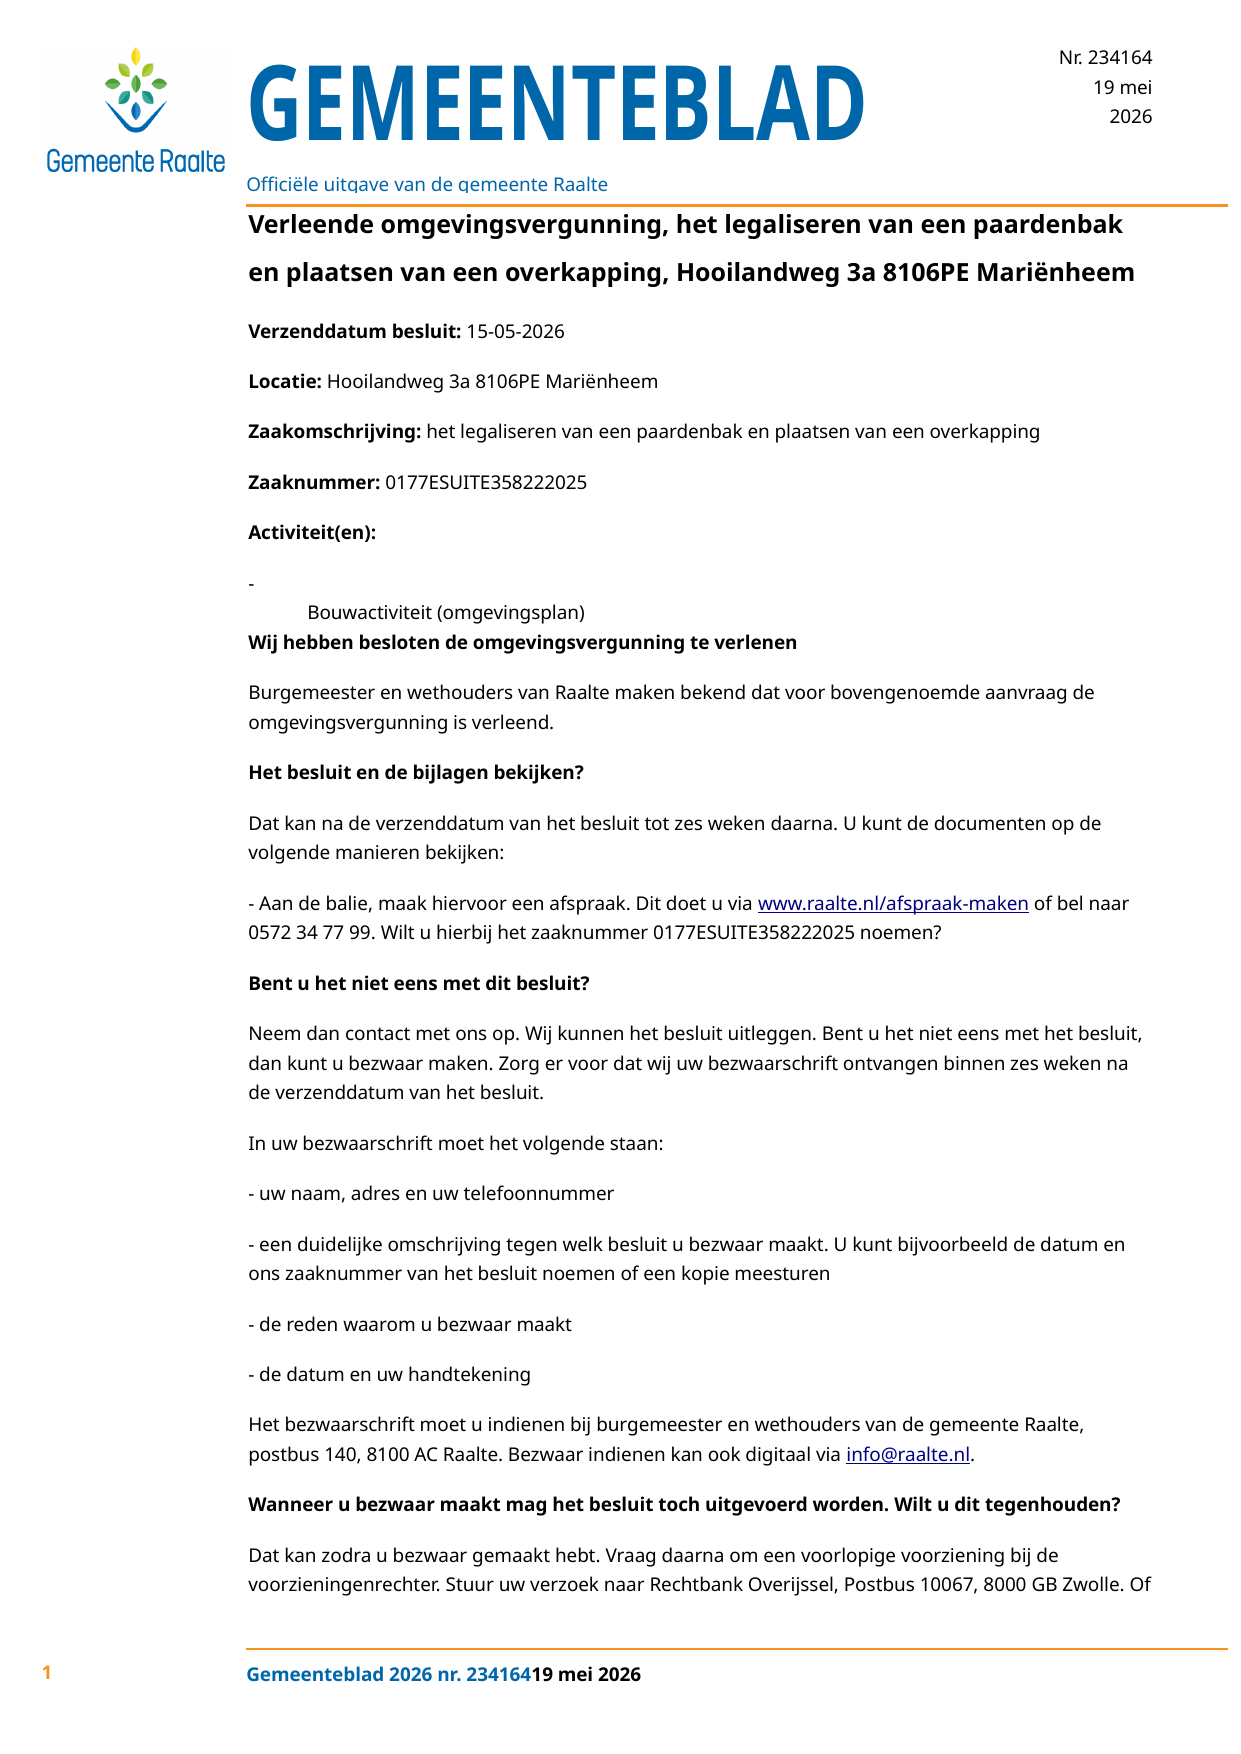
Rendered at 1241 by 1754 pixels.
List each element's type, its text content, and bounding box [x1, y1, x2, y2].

text Dat kan zodra u bezwaar gemaakt hebt. Vraag daarna om een voorlopige voorziening bij de voorzieningenrechter. Stuur uw verzoek naar Rechtbank Overijssel, Postbus 10067, 8000 GB Zwolle. Of [248, 1542, 1152, 1597]
text Verleende omgevingsvergunning, het legaliseren van een paardenbak en plaatsen van een overkapping, Hooilandweg 3a 8106PE Mariënheem [248, 207, 1152, 288]
text Wanneer u bezwaar maakt mag het besluit toch uitgevoerd worden. Wilt u dit tegenhouden? [248, 1492, 1152, 1517]
text Activiteit(en): [248, 519, 1152, 545]
list Bouwactiviteit (omgevingsplan) [248, 599, 1152, 625]
text Neem dan contact met ons op. Wij kunnen het besluit uitleggen. Bent u het niet eens met het besluit, dan kunt u bezwaar maken. Zorg er voor dat wij uw bezwaarschrift ontvangen binnen zes weken na de verzenddatum van het besluit. [248, 1020, 1152, 1105]
text Het besluit en de bijlagen bekijken? [248, 759, 1152, 785]
text Locatie: Hooilandweg 3a 8106PE Mariënheem [248, 368, 1152, 394]
text - de datum en uw handtekening [248, 1361, 1152, 1387]
text - uw naam, adres en uw telefoonnummer [248, 1180, 1152, 1206]
picture [41, 47, 231, 172]
text Zaaknummer: 0177ESUITE358222025 [248, 469, 1152, 495]
text Zaakomschrijving: het legaliseren van een paardenbak en plaatsen van een overkapping [248, 419, 1152, 444]
text - de reden waarom u bezwaar maakt [248, 1311, 1152, 1337]
text Het bezwaarschrift moet u indienen bij burgemeester en wethouders van de gemeente Raalte, postbus 140, 8100 AC Raalte. Bezwaar indienen kan ook digitaal via info@raalte.nl. [248, 1412, 1152, 1467]
text Dat kan na de verzenddatum van het besluit tot zes weken daarna. U kunt de documenten op de volgende manieren bekijken: [248, 810, 1152, 865]
text Burgemeester en wethouders van Raalte maken bekend dat voor bovengenoemde aanvraag de omgevingsvergunning is verleend. [248, 679, 1152, 735]
text - Aan de balie, maak hiervoor een afspraak. Dit doet u via www.raalte.nl/afspraak-maken of bel naar 0572 34 77 99. Wilt u hierbij het zaaknummer 0177ESUITE358222025 noemen? [248, 890, 1152, 945]
text Bent u het niet eens met dit besluit? [248, 970, 1152, 996]
text Verzenddatum besluit: 15-05-2026 [248, 318, 1152, 344]
text Wij hebben besloten de omgevingsvergunning te verlenen [248, 629, 1152, 655]
text - een duidelijke omschrijving tegen welk besluit u bezwaar maakt. U kunt bijvoorbeeld de datum en ons zaaknummer van het besluit noemen of een kopie meesturen [248, 1231, 1152, 1286]
text In uw bezwaarschrift moet het volgende staan: [248, 1130, 1152, 1156]
